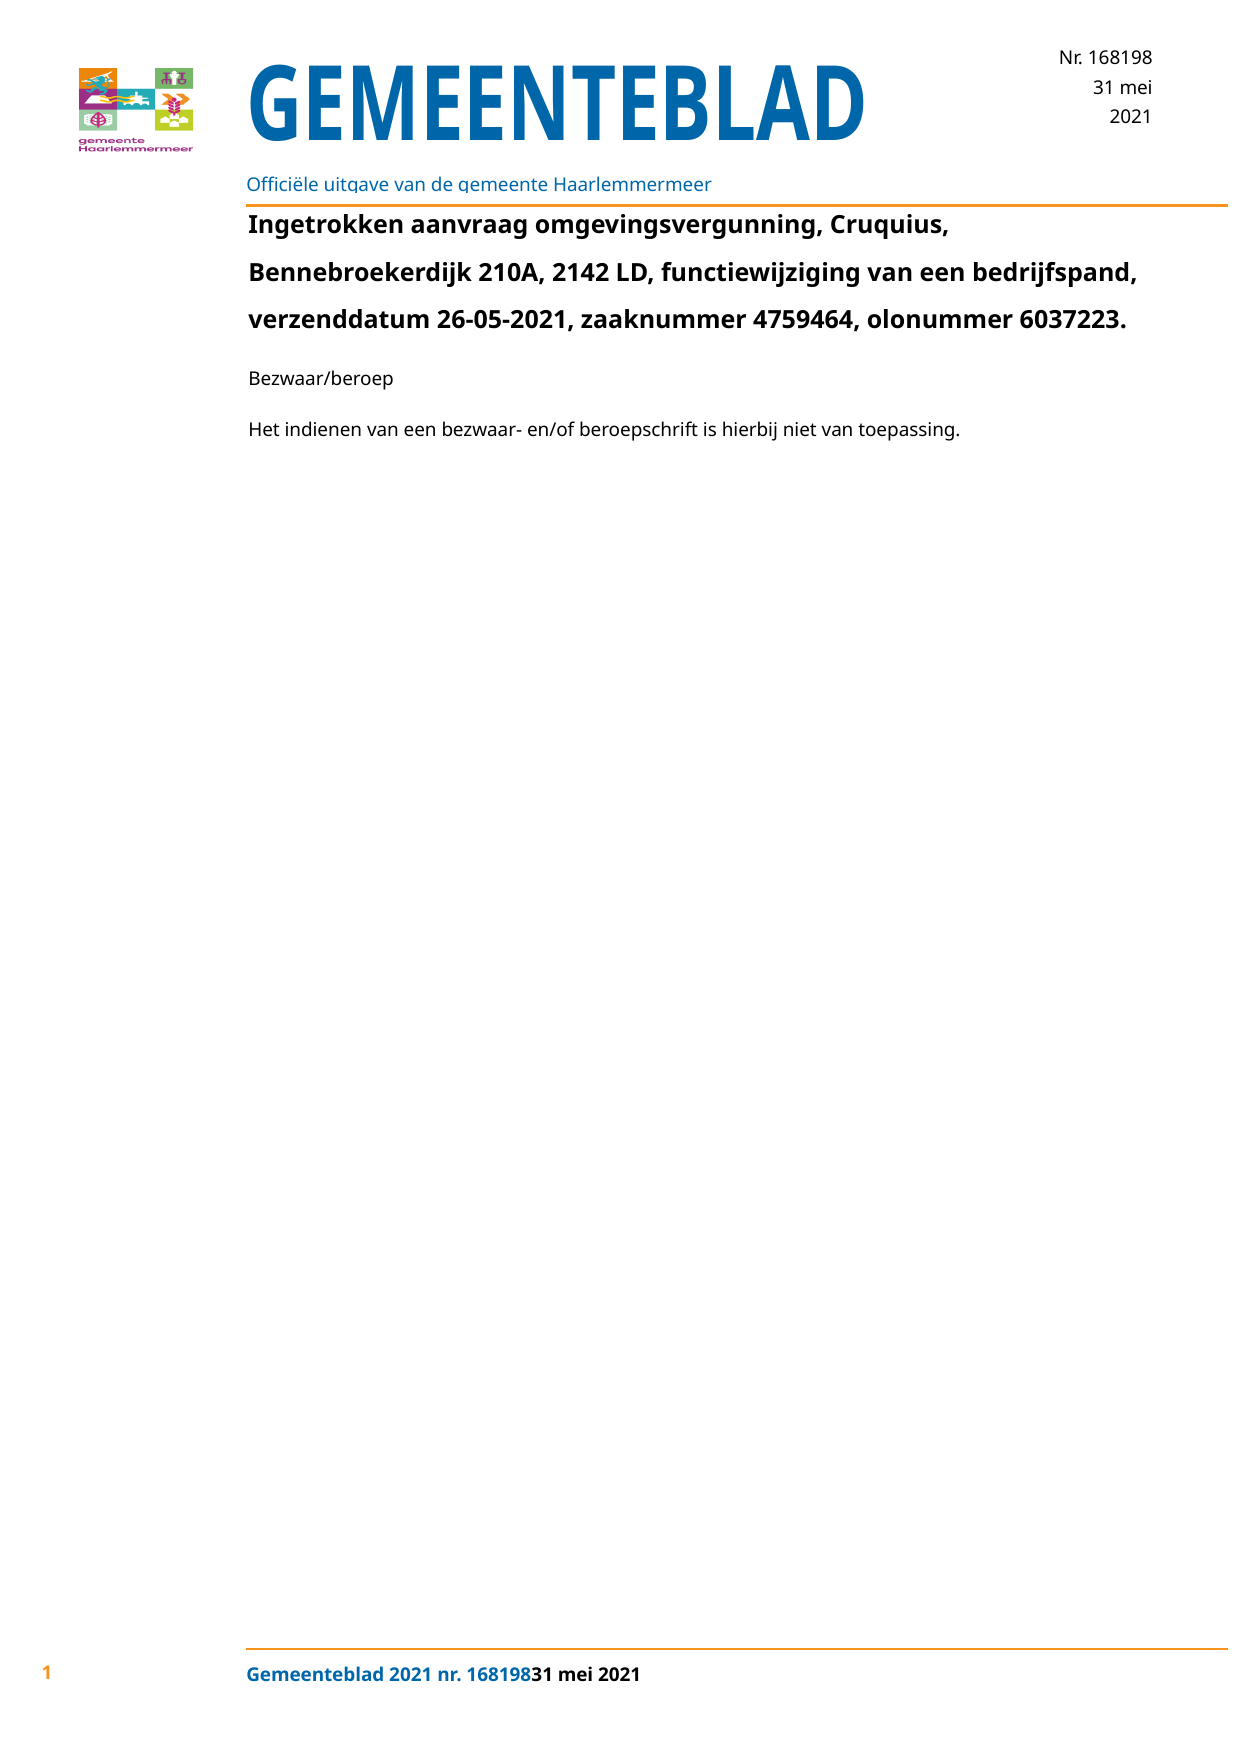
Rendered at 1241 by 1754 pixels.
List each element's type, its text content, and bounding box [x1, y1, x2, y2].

picture [41, 47, 231, 172]
text Het indienen van een bezwaar- en/of beroepschrift is hierbij niet van toepassing. [248, 416, 1152, 442]
text Bezwaar/beroep [248, 366, 1152, 391]
text Ingetrokken aanvraag omgevingsvergunning, Cruquius, Bennebroekerdijk 210A, 2142 LD, functiewijziging van een bedrijfspand, verzenddatum 26-05-2021, zaaknummer 4759464, olonummer 6037223. [248, 207, 1152, 336]
